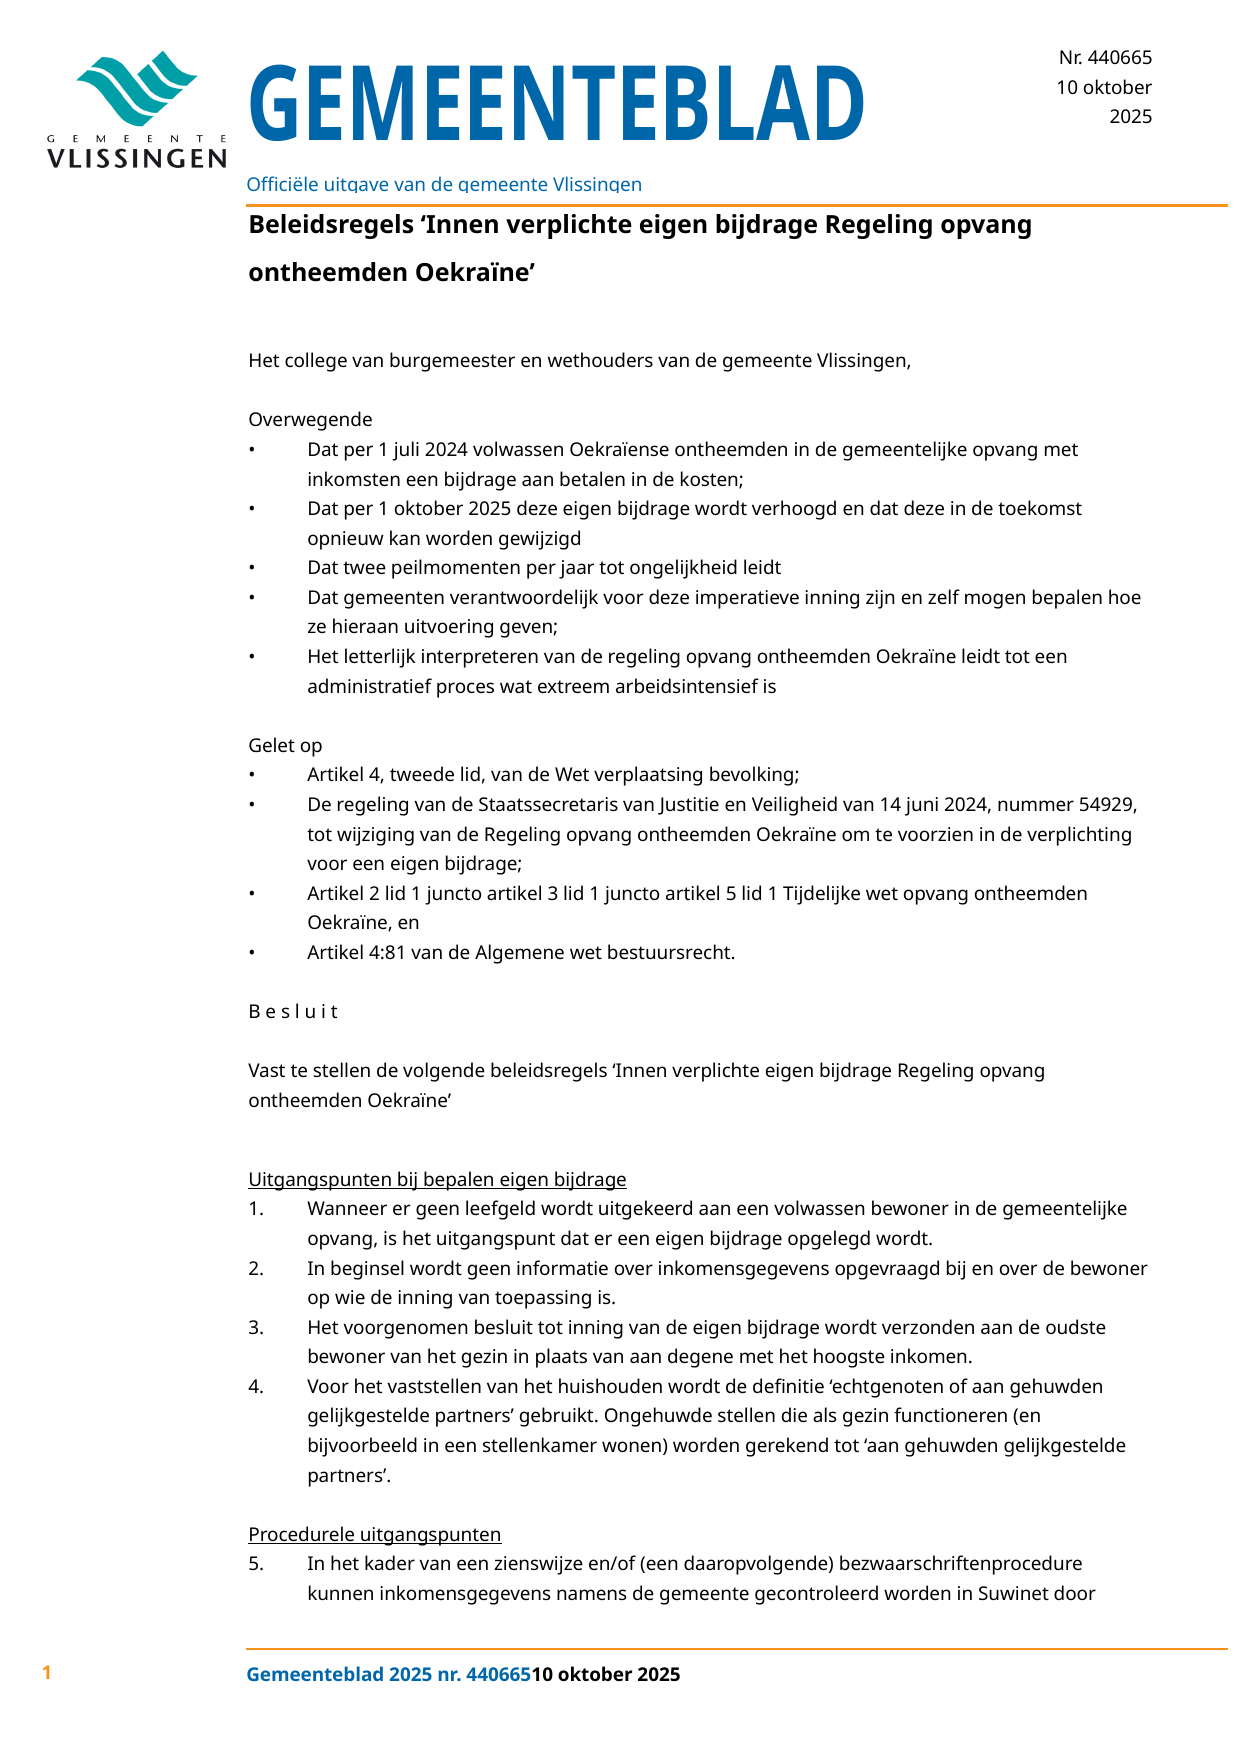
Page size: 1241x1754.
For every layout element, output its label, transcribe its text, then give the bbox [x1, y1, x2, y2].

list Artikel 4, tweede lid, van de Wet verplaatsing bevolking; [248, 762, 1152, 787]
text Het college van burgemeester en wethouders van de gemeente Vlissingen, [248, 347, 1152, 373]
list Dat twee peilmomenten per jaar tot ongelijkheid leidt [248, 554, 1152, 580]
text Uitgangspunten bij bepalen eigen bijdrage [248, 1166, 1152, 1192]
text Vast te stellen de volgende beleidsregels ‘Innen verplichte eigen bijdrage Regeling opvang ontheemden Oekraïne’ [248, 1057, 1152, 1113]
text Overwegende [248, 407, 1152, 432]
list Voor het vaststellen van het huishouden wordt de definitie ‘echtgenoten of aan gehuwden gelijkgestelde partners’ gebruikt. Ongehuwde stellen die als gezin functioneren (en bijvoorbeeld in een stellenkamer wonen) worden gerekend tot ‘aan gehuwden gelijkgestelde partners’. [248, 1373, 1152, 1487]
list Artikel 4:81 van de Algemene wet bestuursrecht. [248, 939, 1152, 965]
text Procedurele uitgangspunten [248, 1521, 1152, 1547]
list Dat per 1 juli 2024 volwassen Oekraïense ontheemden in de gemeentelijke opvang met inkomsten een bijdrage aan betalen in de kosten; [248, 436, 1152, 492]
list Artikel 2 lid 1 juncto artikel 3 lid 1 juncto artikel 5 lid 1 Tijdelijke wet opvang ontheemden Oekraïne, en [248, 880, 1152, 935]
list In beginsel wordt geen informatie over inkomensgegevens opgevraagd bij en over de bewoner op wie de inning van toepassing is. [248, 1255, 1152, 1310]
list Dat per 1 oktober 2025 deze eigen bijdrage wordt verhoogd en dat deze in de toekomst opnieuw kan worden gewijzigd [248, 495, 1152, 551]
list Wanneer er geen leefgeld wordt uitgekeerd aan een volwassen bewoner in de gemeentelijke opvang, is het uitgangspunt dat er een eigen bijdrage opgelegd wordt. [248, 1196, 1152, 1251]
list In het kader van een zienswijze en/of (een daaropvolgende) bezwaarschriftenprocedure kunnen inkomensgegevens namens de gemeente gecontroleerd worden in Suwinet door [248, 1551, 1152, 1606]
text Gelet op [248, 732, 1152, 758]
list Het letterlijk interpreteren van de regeling opvang ontheemden Oekraïne leidt tot een administratief proces wat extreem arbeidsintensief is [248, 643, 1152, 699]
list De regeling van de Staatssecretaris van Justitie en Veiligheid van 14 juni 2024, nummer 54929, tot wijziging van de Regeling opvang ontheemden Oekraïne om te voorzien in de verplichting voor een eigen bijdrage; [248, 791, 1152, 876]
list Het voorgenomen besluit tot inning van de eigen bijdrage wordt verzonden aan de oudste bewoner van het gezin in plaats van aan degene met het hoogste inkomen. [248, 1314, 1152, 1369]
picture [41, 47, 231, 172]
text B e s l u i t [248, 998, 1152, 1024]
list Dat gemeenten verantwoordelijk voor deze imperatieve inning zijn en zelf mogen bepalen hoe ze hieraan uitvoering geven; [248, 584, 1152, 639]
text Beleidsregels ‘Innen verplichte eigen bijdrage Regeling opvang ontheemden Oekraïne’ [248, 207, 1152, 288]
